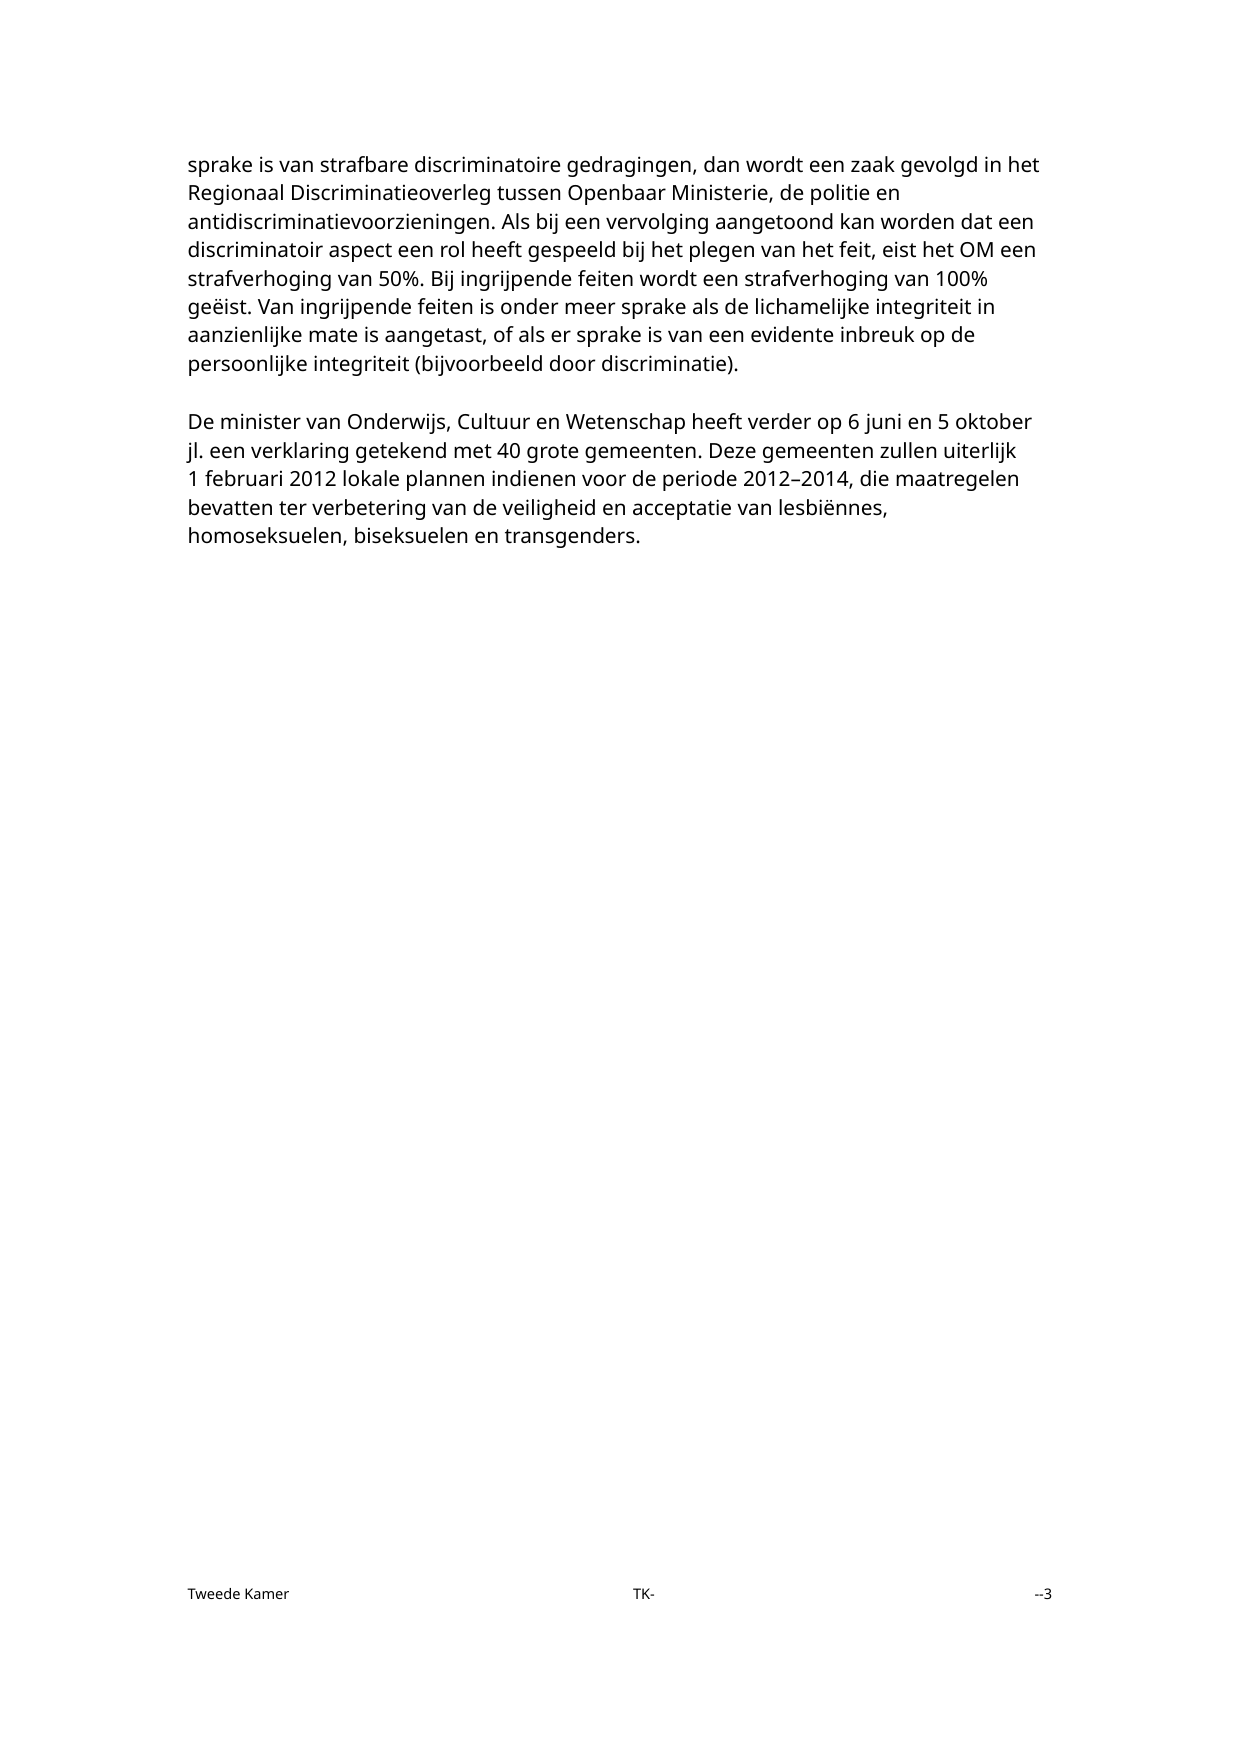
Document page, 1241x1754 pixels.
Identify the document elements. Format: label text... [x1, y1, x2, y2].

text De minister van Onderwijs, Cultuur en Wetenschap heeft verder op 6 juni en 5 oktober jl. een verklaring getekend met 40 grote gemeenten. Deze gemeenten zullen uiterlijk 1 februari 2012 lokale plannen indienen voor de periode 2012–2014, die maatregelen bevatten ter verbetering van de veiligheid en acceptatie van lesbiënnes, homoseksuelen, biseksuelen en transgenders. [187, 407, 1053, 550]
text sprake is van strafbare discriminatoire gedragingen, dan wordt een zaak gevolgd in het Regionaal Discriminatieoverleg tussen Openbaar Ministerie, de politie en antidiscriminatievoorzieningen. Als bij een vervolging aangetoond kan worden dat een discriminatoir aspect een rol heeft gespeeld bij het plegen van het feit, eist het OM een strafverhoging van 50%. Bij ingrijpende feiten wordt een strafverhoging van 100% geëist. Van ingrijpende feiten is onder meer sprake als de lichamelijke integriteit in aanzienlijke mate is aangetast, of als er sprake is van een evidente inbreuk op de persoonlijke integriteit (bijvoorbeeld door discriminatie). [187, 150, 1053, 377]
